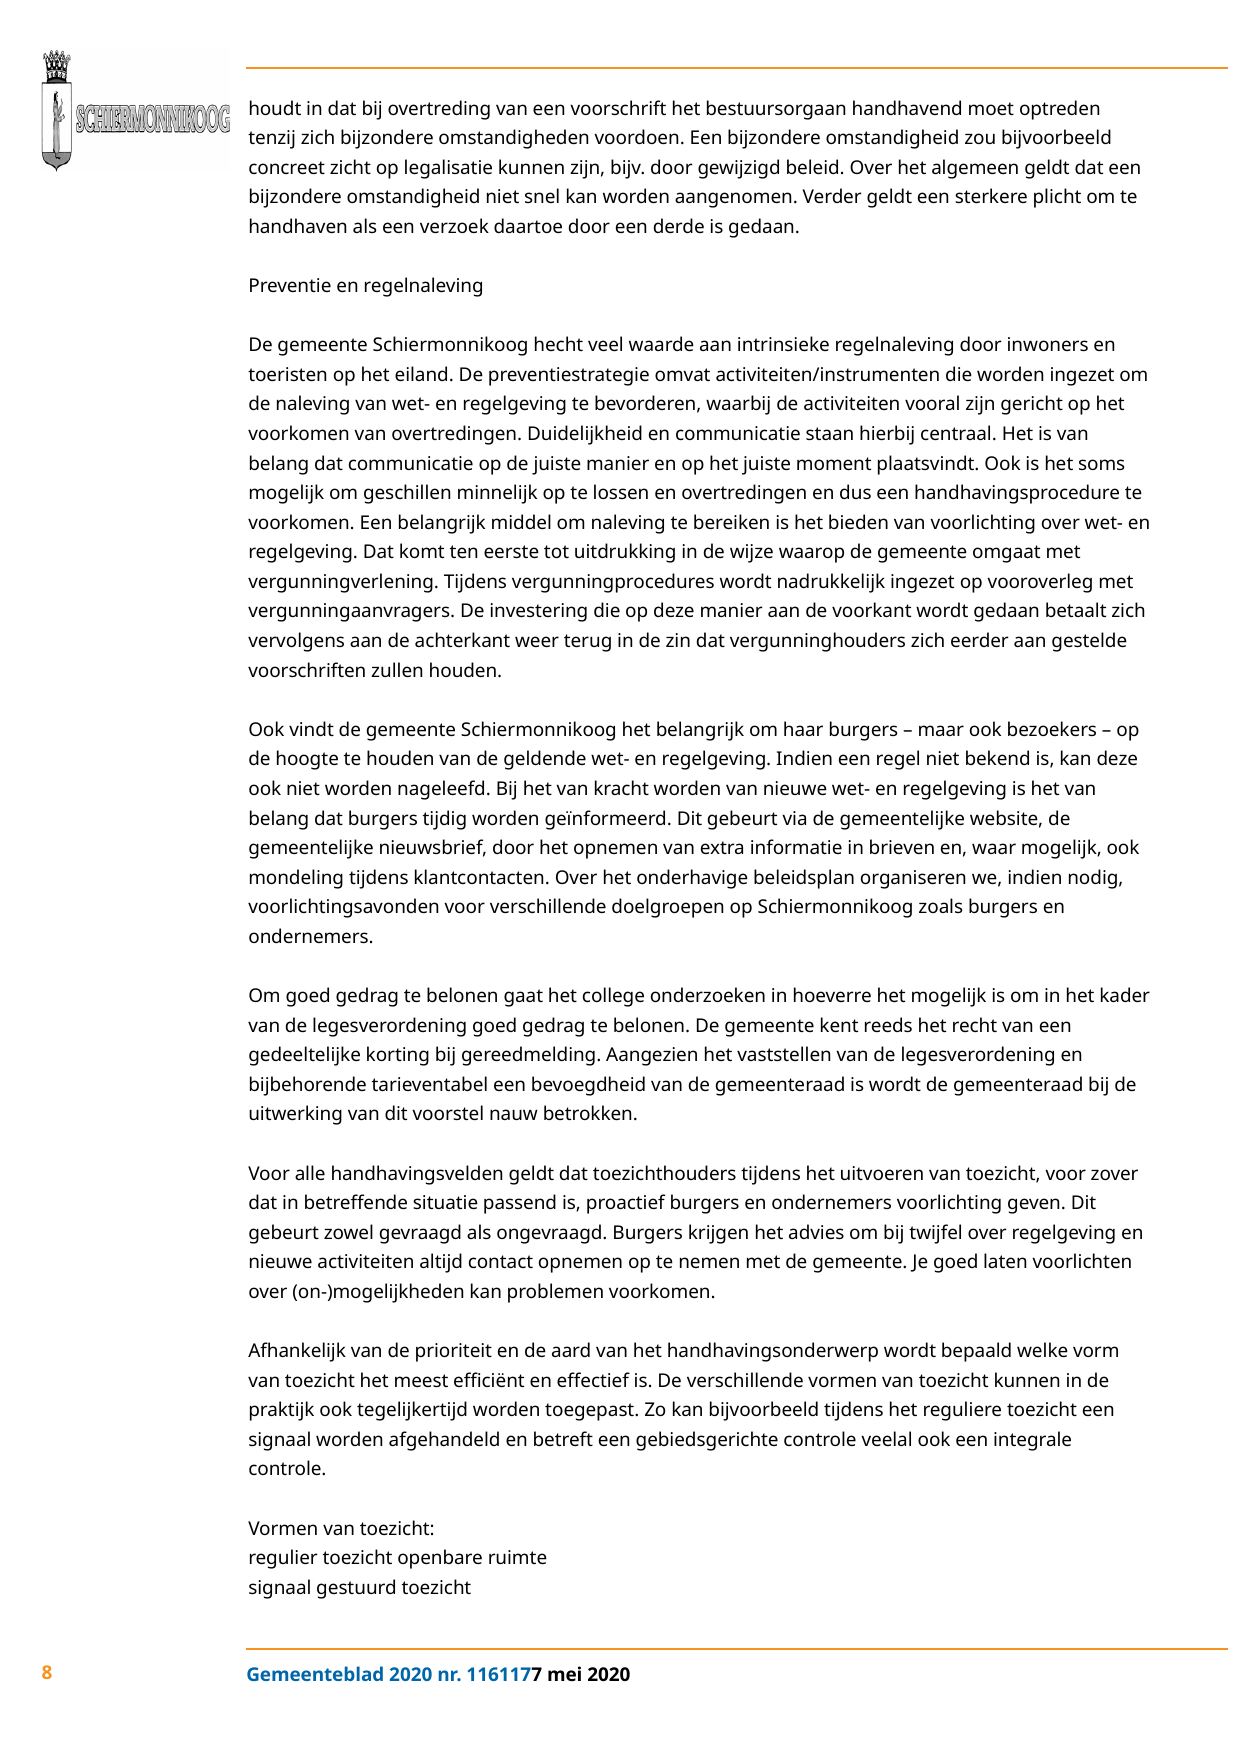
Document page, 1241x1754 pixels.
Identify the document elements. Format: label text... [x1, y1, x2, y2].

text regulier toezicht openbare ruimte [248, 1544, 1152, 1570]
text Preventie en regelnaleving [248, 272, 1152, 298]
text Afhankelijk van de prioriteit en de aard van het handhavingsonderwerp wordt bepaald welke vorm van toezicht het meest efficiënt en effectief is. De verschillende vormen van toezicht kunnen in de praktijk ook tegelijkertijd worden toegepast. Zo kan bijvoorbeeld tijdens het reguliere toezicht een signaal worden afgehandeld en betreft een gebiedsgerichte controle veelal ook een integrale controle. [248, 1337, 1152, 1481]
text Vormen van toezicht: [248, 1515, 1152, 1541]
text De gemeente Schiermonnikoog hecht veel waarde aan intrinsieke regelnaleving door inwoners en toeristen op het eiland. De preventiestrategie omvat activiteiten/instrumenten die worden ingezet om de naleving van wet- en regelgeving te bevorderen, waarbij de activiteiten vooral zijn gericht op het voorkomen van overtredingen. Duidelijkheid en communicatie staan hierbij centraal. Het is van belang dat communicatie op de juiste manier en op het juiste moment plaatsvindt. Ook is het soms mogelijk om geschillen minnelijk op te lossen en overtredingen en dus een handhavingsprocedure te voorkomen. Een belangrijk middel om naleving te bereiken is het bieden van voorlichting over wet- en regelgeving. Dat komt ten eerste tot uitdrukking in de wijze waarop de gemeente omgaat met vergunningverlening. Tijdens vergunningprocedures wordt nadrukkelijk ingezet op vooroverleg met vergunningaanvragers. De investering die op deze manier aan de voorkant wordt gedaan betaalt zich vervolgens aan de achterkant weer terug in de zin dat vergunninghouders zich eerder aan gestelde voorschriften zullen houden. [248, 331, 1152, 683]
text houdt in dat bij overtreding van een voorschrift het bestuursorgaan handhavend moet optreden tenzij zich bijzondere omstandigheden voordoen. Een bijzondere omstandigheid zou bijvoorbeeld concreet zicht op legalisatie kunnen zijn, bijv. door gewijzigd beleid. Over het algemeen geldt dat een bijzondere omstandigheid niet snel kan worden aangenomen. Verder geldt een sterkere plicht om te handhaven als een verzoek daartoe door een derde is gedaan. [248, 95, 1152, 239]
text Voor alle handhavingsvelden geldt dat toezichthouders tijdens het uitvoeren van toezicht, voor zover dat in betreffende situatie passend is, proactief burgers en ondernemers voorlichting geven. Dit gebeurt zowel gevraagd als ongevraagd. Burgers krijgen het advies om bij twijfel over regelgeving en nieuwe activiteiten altijd contact opnemen op te nemen met de gemeente. Je goed laten voorlichten over (on-)mogelijkheden kan problemen voorkomen. [248, 1160, 1152, 1304]
text Om goed gedrag te belonen gaat het college onderzoeken in hoeverre het mogelijk is om in het kader van de legesverordening goed gedrag te belonen. De gemeente kent reeds het recht van een gedeeltelijke korting bij gereedmelding. Aangezien het vaststellen van de legesverordening en bijbehorende tarieventabel een bevoegdheid van de gemeenteraad is wordt de gemeenteraad bij de uitwerking van dit voorstel nauw betrokken. [248, 982, 1152, 1126]
picture [41, 47, 231, 172]
text signaal gestuurd toezicht [248, 1574, 1152, 1600]
text Ook vindt de gemeente Schiermonnikoog het belangrijk om haar burgers – maar ook bezoekers – op de hoogte te houden van de geldende wet- en regelgeving. Indien een regel niet bekend is, kan deze ook niet worden nageleefd. Bij het van kracht worden van nieuwe wet- en regelgeving is het van belang dat burgers tijdig worden geïnformeerd. Dit gebeurt via de gemeentelijke website, de gemeentelijke nieuwsbrief, door het opnemen van extra informatie in brieven en, waar mogelijk, ook mondeling tijdens klantcontacten. Over het onderhavige beleidsplan organiseren we, indien nodig, voorlichtingsavonden voor verschillende doelgroepen op Schiermonnikoog zoals burgers en ondernemers. [248, 716, 1152, 949]
